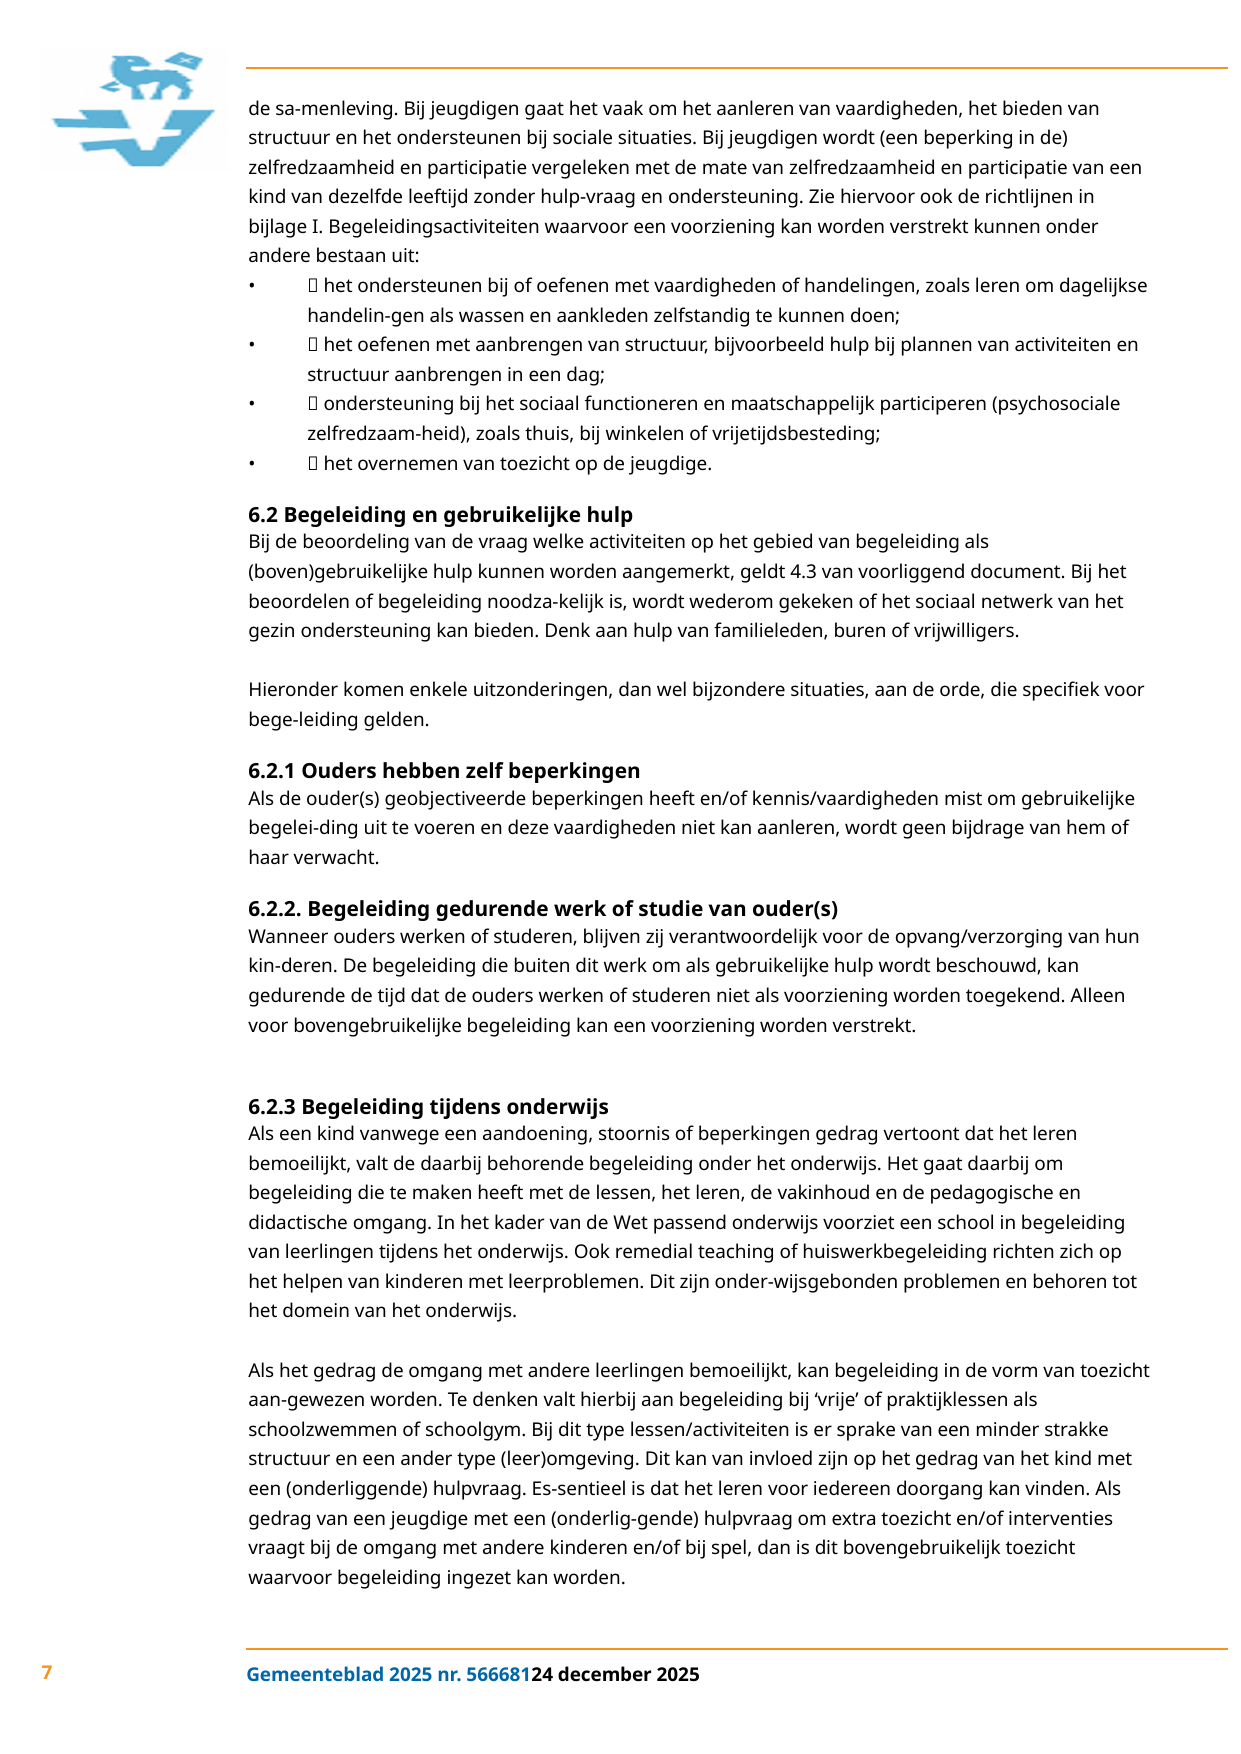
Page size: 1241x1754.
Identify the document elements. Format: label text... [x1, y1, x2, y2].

text 6.2.3 Begeleiding tijdens onderwijs [248, 1092, 1152, 1120]
text 6.2.1 Ouders hebben zelf beperkingen [248, 757, 1152, 785]
list  het overnemen van toezicht op de jeugdige. [248, 450, 1152, 476]
text Hieronder komen enkele uitzonderingen, dan wel bijzondere situaties, aan de orde, die specifiek voor bege-leiding gelden. [248, 677, 1152, 732]
text Wanneer ouders werken of studeren, blijven zij verantwoordelijk voor de opvang/verzorging van hun kin-deren. De begeleiding die buiten dit werk om als gebruikelijke hulp wordt beschouwd, kan gedurende de tijd dat de ouders werken of studeren niet als voorziening worden toegekend. Alleen voor bovengebruikelijke begeleiding kan een voorziening worden verstrekt. [248, 923, 1152, 1037]
text 6.2.2. Begeleiding gedurende werk of studie van ouder(s) [248, 894, 1152, 923]
text Als het gedrag de omgang met andere leerlingen bemoeilijkt, kan begeleiding in de vorm van toezicht aan-gewezen worden. Te denken valt hierbij aan begeleiding bij ‘vrije’ of praktijklessen als schoolzwemmen of schoolgym. Bij dit type lessen/activiteiten is er sprake van een minder strakke structuur en een ander type (leer)omgeving. Dit kan van invloed zijn op het gedrag van het kind met een (onderliggende) hulpvraag. Es-sentieel is dat het leren voor iedereen doorgang kan vinden. Als gedrag van een jeugdige met een (onderlig-gende) hulpvraag om extra toezicht en/of interventies vraagt bij de omgang met andere kinderen en/of bij spel, dan is dit bovengebruikelijk toezicht waarvoor begeleiding ingezet kan worden. [248, 1357, 1152, 1590]
list  ondersteuning bij het sociaal functioneren en maatschappelijk participeren (psychosociale zelfredzaam-heid), zoals thuis, bij winkelen of vrijetijdsbesteding; [248, 391, 1152, 446]
text Als een kind vanwege een aandoening, stoornis of beperkingen gedrag vertoont dat het leren bemoeilijkt, valt de daarbij behorende begeleiding onder het onderwijs. Het gaat daarbij om begeleiding die te maken heeft met de lessen, het leren, de vakinhoud en de pedagogische en didactische omgang. In het kader van de Wet passend onderwijs voorziet een school in begeleiding van leerlingen tijdens het onderwijs. Ook remedial teaching of huiswerkbegeleiding richten zich op het helpen van kinderen met leerproblemen. Dit zijn onder-wijsgebonden problemen en behoren tot het domein van het onderwijs. [248, 1120, 1152, 1323]
text Bij de beoordeling van de vraag welke activiteiten op het gebied van begeleiding als (boven)gebruikelijke hulp kunnen worden aangemerkt, geldt 4.3 van voorliggend document. Bij het beoordelen of begeleiding noodza-kelijk is, wordt wederom gekeken of het sociaal netwerk van het gezin ondersteuning kan bieden. Denk aan hulp van familieleden, buren of vrijwilligers. [248, 529, 1152, 643]
list  het ondersteunen bij of oefenen met vaardigheden of handelingen, zoals leren om dagelijkse handelin-gen als wassen en aankleden zelfstandig te kunnen doen; [248, 272, 1152, 328]
text Als de ouder(s) geobjectiveerde beperkingen heeft en/of kennis/vaardigheden mist om gebruikelijke begelei-ding uit te voeren en deze vaardigheden niet kan aanleren, wordt geen bijdrage van hem of haar verwacht. [248, 785, 1152, 870]
list  het oefenen met aanbrengen van structuur, bijvoorbeeld hulp bij plannen van activiteiten en structuur aanbrengen in een dag; [248, 331, 1152, 387]
text de sa-menleving. Bij jeugdigen gaat het vaak om het aanleren van vaardigheden, het bieden van structuur en het ondersteunen bij sociale situaties. Bij jeugdigen wordt (een beperking in de) zelfredzaamheid en participatie vergeleken met de mate van zelfredzaamheid en participatie van een kind van dezelfde leeftijd zonder hulp-vraag en ondersteuning. Zie hiervoor ook de richtlijnen in bijlage I. Begeleidingsactiviteiten waarvoor een voorziening kan worden verstrekt kunnen onder andere bestaan uit: [248, 95, 1152, 268]
text 6.2 Begeleiding en gebruikelijke hulp [248, 500, 1152, 529]
picture [41, 47, 231, 172]
